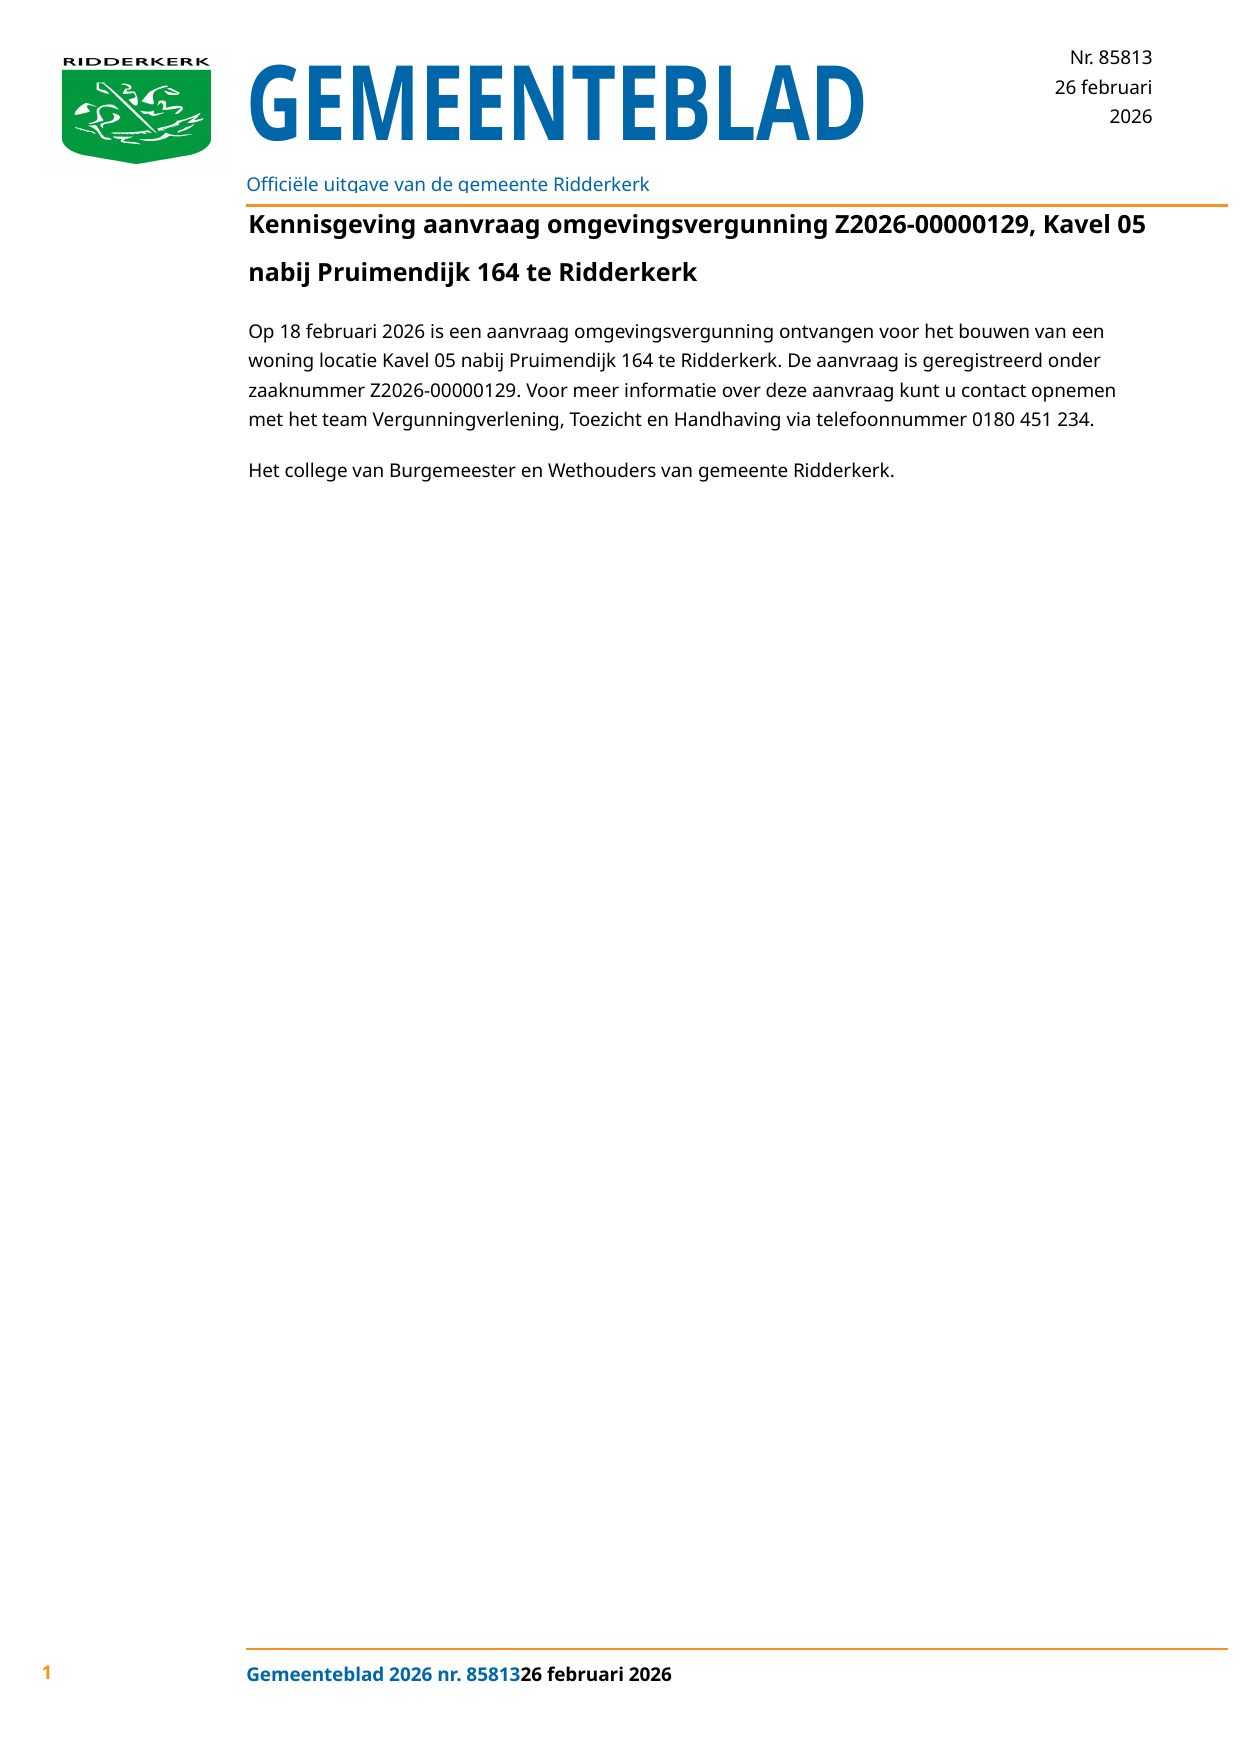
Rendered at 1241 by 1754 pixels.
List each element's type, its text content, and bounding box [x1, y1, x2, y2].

text Kennisgeving aanvraag omgevingsvergunning Z2026-00000129, Kavel 05 nabij Pruimendijk 164 te Ridderkerk [248, 207, 1152, 288]
text Het college van Burgemeester en Wethouders van gemeente Ridderkerk. [248, 457, 1152, 483]
picture [41, 47, 231, 172]
text Op 18 februari 2026 is een aanvraag omgevingsvergunning ontvangen voor het bouwen van een woning locatie Kavel 05 nabij Pruimendijk 164 te Ridderkerk. De aanvraag is geregistreerd onder zaaknummer Z2026-00000129. Voor meer informatie over deze aanvraag kunt u contact opnemen met het team Vergunningverlening, Toezicht en Handhaving via telefoonnummer 0180 451 234. [248, 318, 1152, 432]
